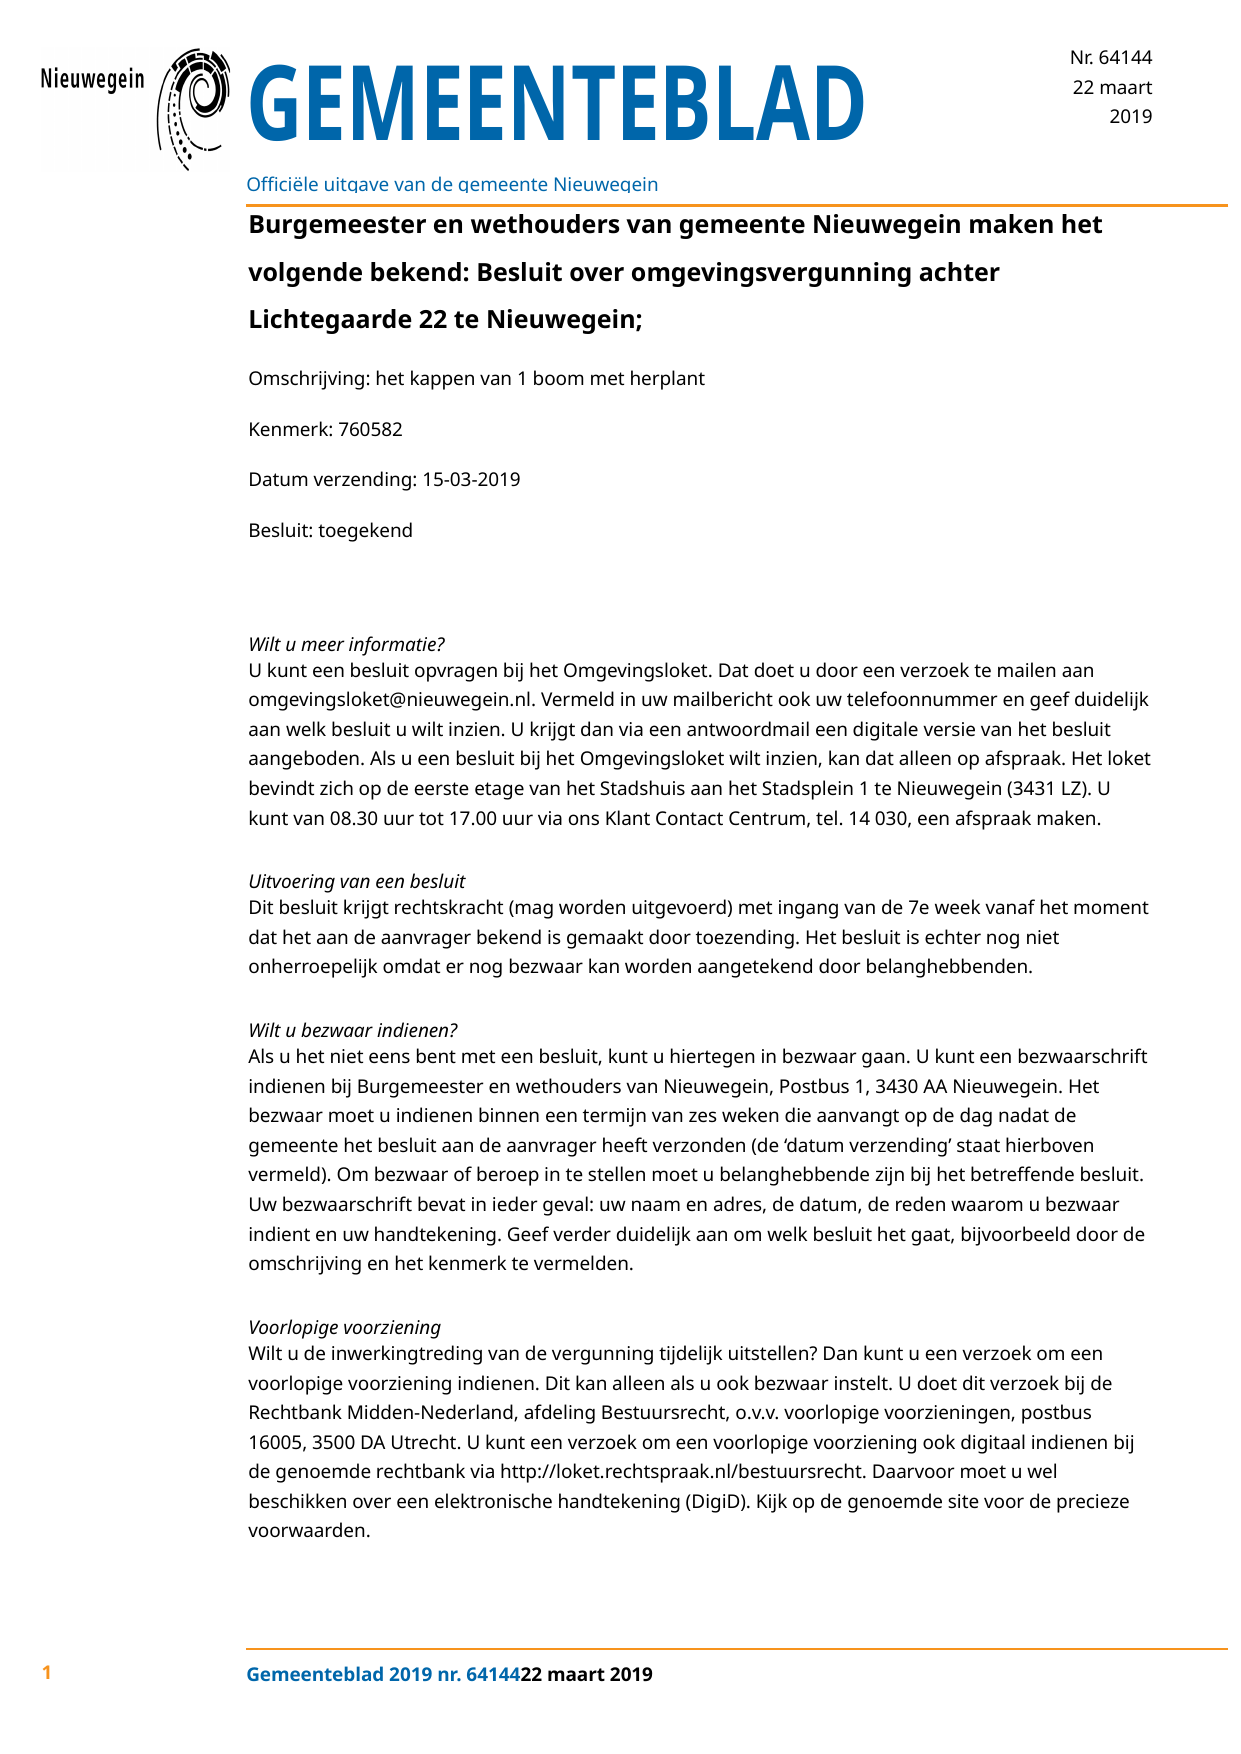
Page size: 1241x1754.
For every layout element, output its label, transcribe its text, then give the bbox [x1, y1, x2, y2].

text Kenmerk: 760582 [248, 416, 1152, 442]
text U kunt een besluit opvragen bij het Omgevingsloket. Dat doet u door een verzoek te mailen aan omgevingsloket@nieuwegein.nl. Vermeld in uw mailbericht ook uw telefoonnummer en geef duidelijk aan welk besluit u wilt inzien. U krijgt dan via een antwoordmail een digitale versie van het besluit aangeboden. Als u een besluit bij het Omgevingsloket wilt inzien, kan dat alleen op afspraak. Het loket bevindt zich op de eerste etage van het Stadshuis aan het Stadsplein 1 te Nieuwegein (3431 LZ). U kunt van 08.30 uur tot 17.00 uur via ons Klant Contact Centrum, tel. 14 030, een afspraak maken. [248, 657, 1152, 831]
text Als u het niet eens bent met een besluit, kunt u hiertegen in bezwaar gaan. U kunt een bezwaarschrift indienen bij Burgemeester en wethouders van Nieuwegein, Postbus 1, 3430 AA Nieuwegein. Het bezwaar moet u indienen binnen een termijn van zes weken die aanvangt op de dag nadat de gemeente het besluit aan de aanvrager heeft verzonden (de ‘datum verzending’ staat hierboven vermeld). Om bezwaar of beroep in te stellen moet u belanghebbende zijn bij het betreffende besluit. Uw bezwaarschrift bevat in ieder geval: uw naam en adres, de datum, de reden waarom u bezwaar indient en uw handtekening. Geef verder duidelijk aan om welk besluit het gaat, bijvoorbeeld door de omschrijving en het kenmerk te vermelden. [248, 1043, 1152, 1276]
text Voorlopige voorziening [248, 1314, 1152, 1340]
text Wilt u de inwerkingtreding van de vergunning tijdelijk uitstellen? Dan kunt u een verzoek om een voorlopige voorziening indienen. Dit kan alleen als u ook bezwaar instelt. U doet dit verzoek bij de Rechtbank Midden-Nederland, afdeling Bestuursrecht, o.v.v. voorlopige voorzieningen, postbus 16005, 3500 DA Utrecht. U kunt een verzoek om een voorlopige voorziening ook digitaal indienen bij de genoemde rechtbank via http://loket.rechtspraak.nl/bestuursrecht. Daarvoor moet u wel beschikken over een elektronische handtekening (DigiD). Kijk op de genoemde site voor de precieze voorwaarden. [248, 1340, 1152, 1543]
text Burgemeester en wethouders van gemeente Nieuwegein maken het volgende bekend: Besluit over omgevingsvergunning achter Lichtegaarde 22 te Nieuwegein; [248, 207, 1152, 336]
text Dit besluit krijgt rechtskracht (mag worden uitgevoerd) met ingang van de 7e week vanaf het moment dat het aan de aanvrager bekend is gemaakt door toezending. Het besluit is echter nog niet onherroepelijk omdat er nog bezwaar kan worden aangetekend door belanghebbenden. [248, 894, 1152, 979]
text Datum verzending: 15-03-2019 [248, 466, 1152, 492]
text Uitvoering van een besluit [248, 869, 1152, 894]
text Omschrijving: het kappen van 1 boom met herplant [248, 366, 1152, 391]
text Wilt u meer informatie? [248, 631, 1152, 657]
text Wilt u bezwaar indienen? [248, 1018, 1152, 1043]
picture [41, 47, 231, 172]
text Besluit: toegekend [248, 517, 1152, 542]
